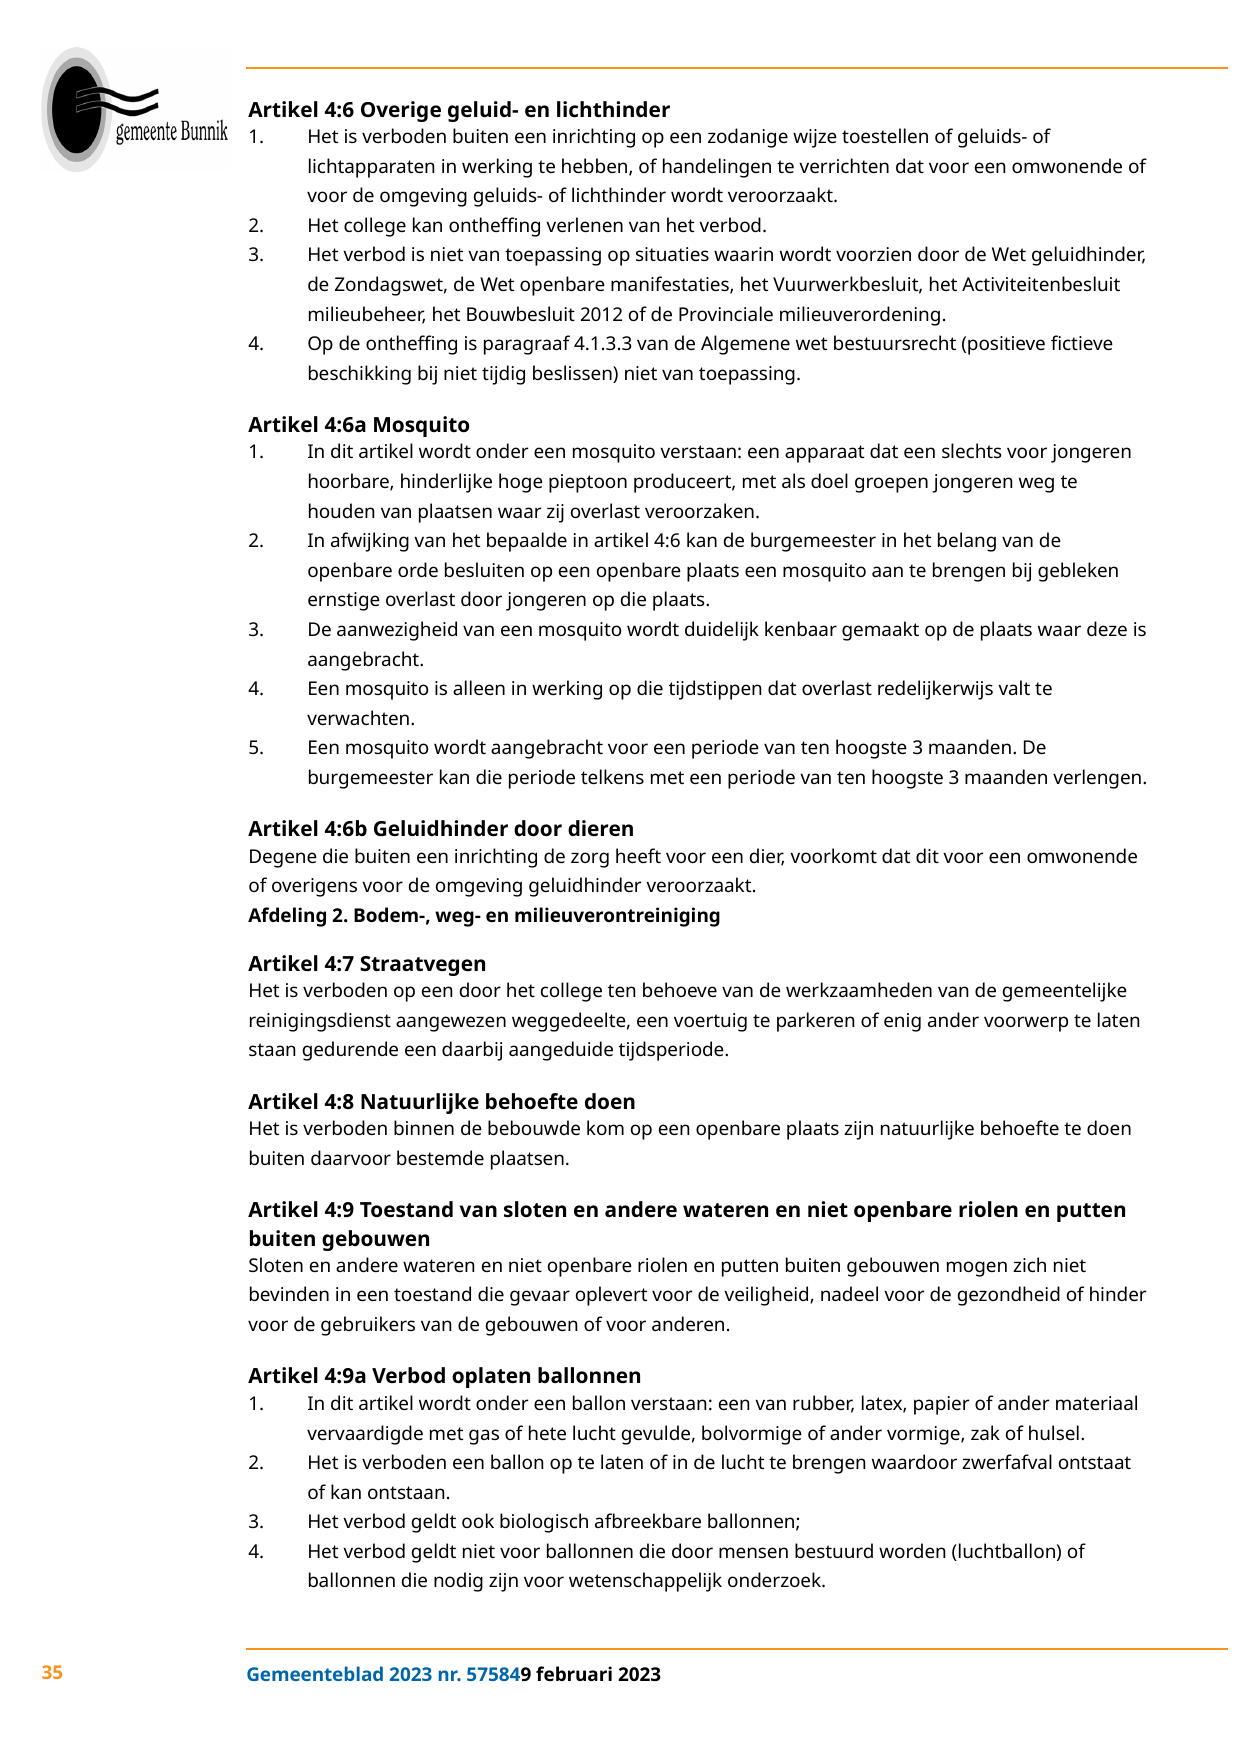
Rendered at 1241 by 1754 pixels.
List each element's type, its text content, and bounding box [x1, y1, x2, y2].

text Artikel 4:6b Geluidhinder door dieren [248, 814, 1152, 843]
text Artikel 4:9a Verbod oplaten ballonnen [248, 1362, 1152, 1390]
text Het is verboden op een door het college ten behoeve van de werkzaamheden van de gemeentelijke reinigingsdienst aangewezen weggedeelte, een voertuig te parkeren of enig ander voorwerp te laten staan gedurende een daarbij aangeduide tijdsperiode. [248, 977, 1152, 1062]
text Artikel 4:8 Natuurlijke behoefte doen [248, 1087, 1152, 1115]
list In afwijking van het bepaalde in artikel 4:6 kan de burgemeester in het belang van de openbare orde besluiten op een openbare plaats een mosquito aan te brengen bij gebleken ernstige overlast door jongeren op die plaats. [248, 527, 1152, 612]
text Artikel 4:6 Overige geluid- en lichthinder [248, 95, 1152, 123]
list Het verbod is niet van toepassing op situaties waarin wordt voorzien door de Wet geluidhinder, de Zondagswet, de Wet openbare manifestaties, het Vuurwerkbesluit, het Activiteitenbesluit milieubeheer, het Bouwbesluit 2012 of de Provinciale milieuverordening. [248, 242, 1152, 326]
list Het is verboden buiten een inrichting op een zodanige wijze toestellen of geluids- of lichtapparaten in werking te hebben, of handelingen te verrichten dat voor een omwonende of voor de omgeving geluids- of lichthinder wordt veroorzaakt. [248, 123, 1152, 208]
text Artikel 4:7 Straatvegen [248, 949, 1152, 977]
text Degene die buiten een inrichting de zorg heeft voor een dier, voorkomt dat dit voor een omwonende of overigens voor de omgeving geluidhinder veroorzaakt. [248, 843, 1152, 898]
list Op de ontheffing is paragraaf 4.1.3.3 van de Algemene wet bestuursrecht (positieve fictieve beschikking bij niet tijdig beslissen) niet van toepassing. [248, 330, 1152, 386]
list Een mosquito wordt aangebracht voor een periode van ten hoogste 3 maanden. De burgemeester kan die periode telkens met een periode van ten hoogste 3 maanden verlengen. [248, 734, 1152, 790]
picture [41, 47, 231, 172]
list Het is verboden een ballon op te laten of in de lucht te brengen waardoor zwerfafval ontstaat of kan ontstaan. [248, 1449, 1152, 1504]
list Een mosquito is alleen in werking op die tijdstippen dat overlast redelijkerwijs valt te verwachten. [248, 675, 1152, 731]
list Het verbod geldt niet voor ballonnen die door mensen bestuurd worden (luchtballon) of ballonnen die nodig zijn voor wetenschappelijk onderzoek. [248, 1538, 1152, 1593]
text Artikel 4:6a Mosquito [248, 410, 1152, 439]
text Het is verboden binnen de bebouwde kom op een openbare plaats zijn natuurlijke behoefte te doen buiten daarvoor bestemde plaatsen. [248, 1115, 1152, 1171]
list Het verbod geldt ook biologisch afbreekbare ballonnen; [248, 1508, 1152, 1534]
list De aanwezigheid van een mosquito wordt duidelijk kenbaar gemaakt op de plaats waar deze is aangebracht. [248, 616, 1152, 672]
text Sloten en andere wateren en niet openbare riolen en putten buiten gebouwen mogen zich niet bevinden in een toestand die gevaar oplevert voor de veiligheid, nadeel voor de gezondheid of hinder voor de gebruikers van de gebouwen of voor anderen. [248, 1252, 1152, 1337]
text Artikel 4:9 Toestand van sloten en andere wateren en niet openbare riolen en putten buiten gebouwen [248, 1195, 1152, 1252]
list In dit artikel wordt onder een ballon verstaan: een van rubber, latex, papier of ander materiaal vervaardigde met gas of hete lucht gevulde, bolvormige of ander vormige, zak of hulsel. [248, 1390, 1152, 1445]
text Afdeling 2. Bodem-, weg- en milieuverontreiniging [248, 902, 1152, 928]
list Het college kan ontheffing verlenen van het verbod. [248, 212, 1152, 238]
list In dit artikel wordt onder een mosquito verstaan: een apparaat dat een slechts voor jongeren hoorbare, hinderlijke hoge pieptoon produceert, met als doel groepen jongeren weg te houden van plaatsen waar zij overlast veroorzaken. [248, 439, 1152, 524]
